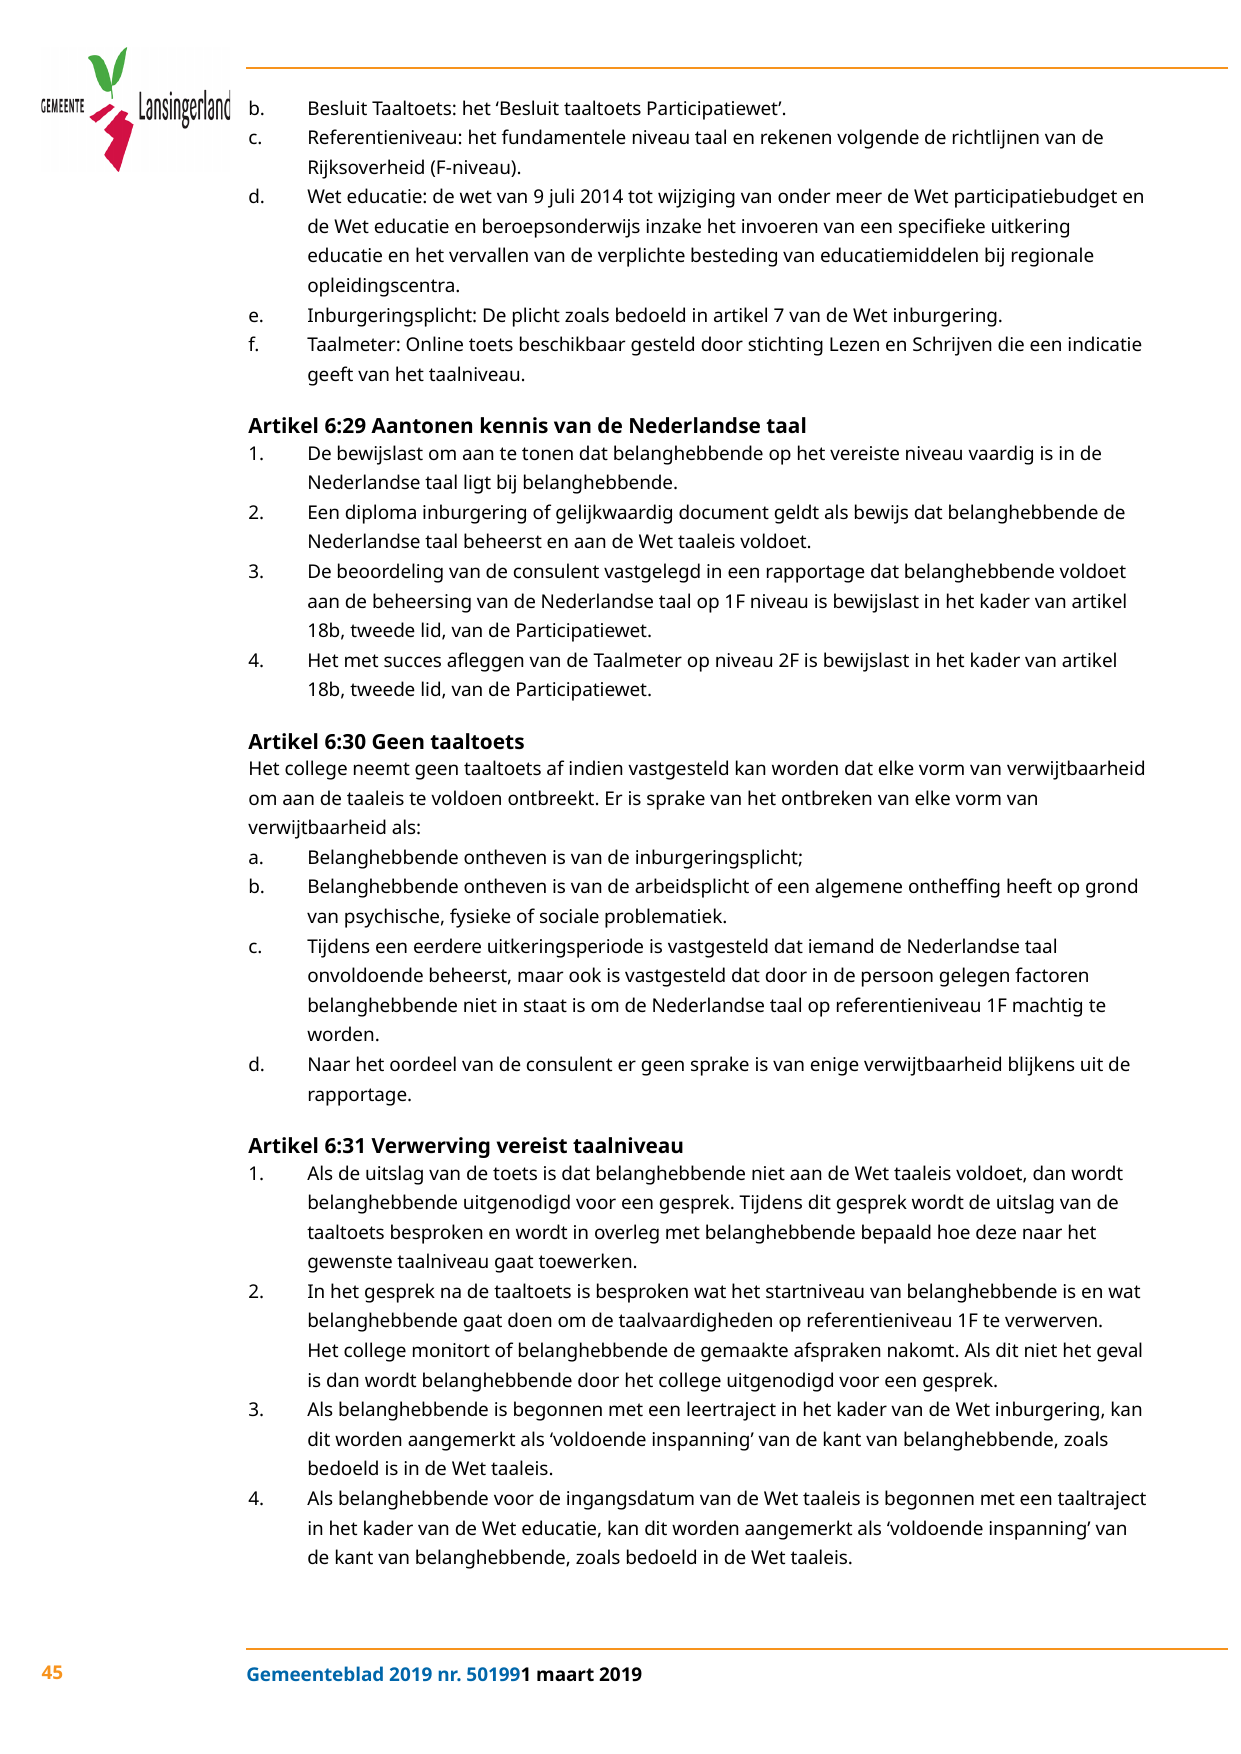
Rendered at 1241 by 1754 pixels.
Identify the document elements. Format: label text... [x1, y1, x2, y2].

text Het college neemt geen taaltoets af indien vastgesteld kan worden dat elke vorm van verwijtbaarheid om aan de taaleis te voldoen ontbreekt. Er is sprake van het ontbreken van elke vorm van verwijtbaarheid als: [248, 755, 1152, 840]
text Artikel 6:31 Verwerving vereist taalniveau [248, 1131, 1152, 1160]
list Als belanghebbende is begonnen met een leertraject in het kader van de Wet inburgering, kan dit worden aangemerkt als ‘voldoende inspanning’ van de kant van belanghebbende, zoals bedoeld is in de Wet taaleis. [248, 1396, 1152, 1481]
list Belanghebbende ontheven is van de inburgeringsplicht; [248, 844, 1152, 870]
list Wet educatie: de wet van 9 juli 2014 tot wijziging van onder meer de Wet participatiebudget en de Wet educatie en beroepsonderwijs inzake het invoeren van een specifieke uitkering educatie en het vervallen van de verplichte besteding van educatiemiddelen bij regionale opleidingscentra. [248, 183, 1152, 298]
list In het gesprek na de taaltoets is besproken wat het startniveau van belanghebbende is en wat belanghebbende gaat doen om de taalvaardigheden op referentieniveau 1F te verwerven. [248, 1278, 1152, 1333]
list Een diploma inburgering of gelijkwaardig document geldt als bewijs dat belanghebbende de Nederlandse taal beheerst en aan de Wet taaleis voldoet. [248, 499, 1152, 554]
list Besluit Taaltoets: het ‘Besluit taaltoets Participatiewet’. [248, 95, 1152, 121]
list Naar het oordeel van de consulent er geen sprake is van enige verwijtbaarheid blijkens uit de rapportage. [248, 1051, 1152, 1107]
list Het met succes afleggen van de Taalmeter op niveau 2F is bewijslast in het kader van artikel 18b, tweede lid, van de Participatiewet. [248, 647, 1152, 702]
list Het college monitort of belanghebbende de gemaakte afspraken nakomt. Als dit niet het geval is dan wordt belanghebbende door het college uitgenodigd voor een gesprek. [248, 1337, 1152, 1392]
list Referentieniveau: het fundamentele niveau taal en rekenen volgende de richtlijnen van de Rijksoverheid (F-niveau). [248, 124, 1152, 180]
list Tijdens een eerdere uitkeringsperiode is vastgesteld dat iemand de Nederlandse taal onvoldoende beheerst, maar ook is vastgesteld dat door in de persoon gelegen factoren belanghebbende niet in staat is om de Nederlandse taal op referentieniveau 1F machtig te worden. [248, 933, 1152, 1047]
list Als belanghebbende voor de ingangsdatum van de Wet taaleis is begonnen met een taaltraject in het kader van de Wet educatie, kan dit worden aangemerkt als ‘voldoende inspanning’ van de kant van belanghebbende, zoals bedoeld in de Wet taaleis. [248, 1485, 1152, 1570]
text Artikel 6:30 Geen taaltoets [248, 727, 1152, 755]
list Als de uitslag van de toets is dat belanghebbende niet aan de Wet taaleis voldoet, dan wordt belanghebbende uitgenodigd voor een gesprek. Tijdens dit gesprek wordt de uitslag van de taaltoets besproken en wordt in overleg met belanghebbende bepaald hoe deze naar het gewenste taalniveau gaat toewerken. [248, 1160, 1152, 1274]
list De bewijslast om aan te tonen dat belanghebbende op het vereiste niveau vaardig is in de Nederlandse taal ligt bij belanghebbende. [248, 440, 1152, 495]
text Artikel 6:29 Aantonen kennis van de Nederlandse taal [248, 411, 1152, 440]
list Inburgeringsplicht: De plicht zoals bedoeld in artikel 7 van de Wet inburgering. [248, 302, 1152, 328]
picture [41, 47, 231, 172]
list Taalmeter: Online toets beschikbaar gesteld door stichting Lezen en Schrijven die een indicatie geeft van het taalniveau. [248, 331, 1152, 387]
list Belanghebbende ontheven is van de arbeidsplicht of een algemene ontheffing heeft op grond van psychische, fysieke of sociale problematiek. [248, 874, 1152, 929]
list De beoordeling van de consulent vastgelegd in een rapportage dat belanghebbende voldoet aan de beheersing van de Nederlandse taal op 1F niveau is bewijslast in het kader van artikel 18b, tweede lid, van de Participatiewet. [248, 558, 1152, 643]
